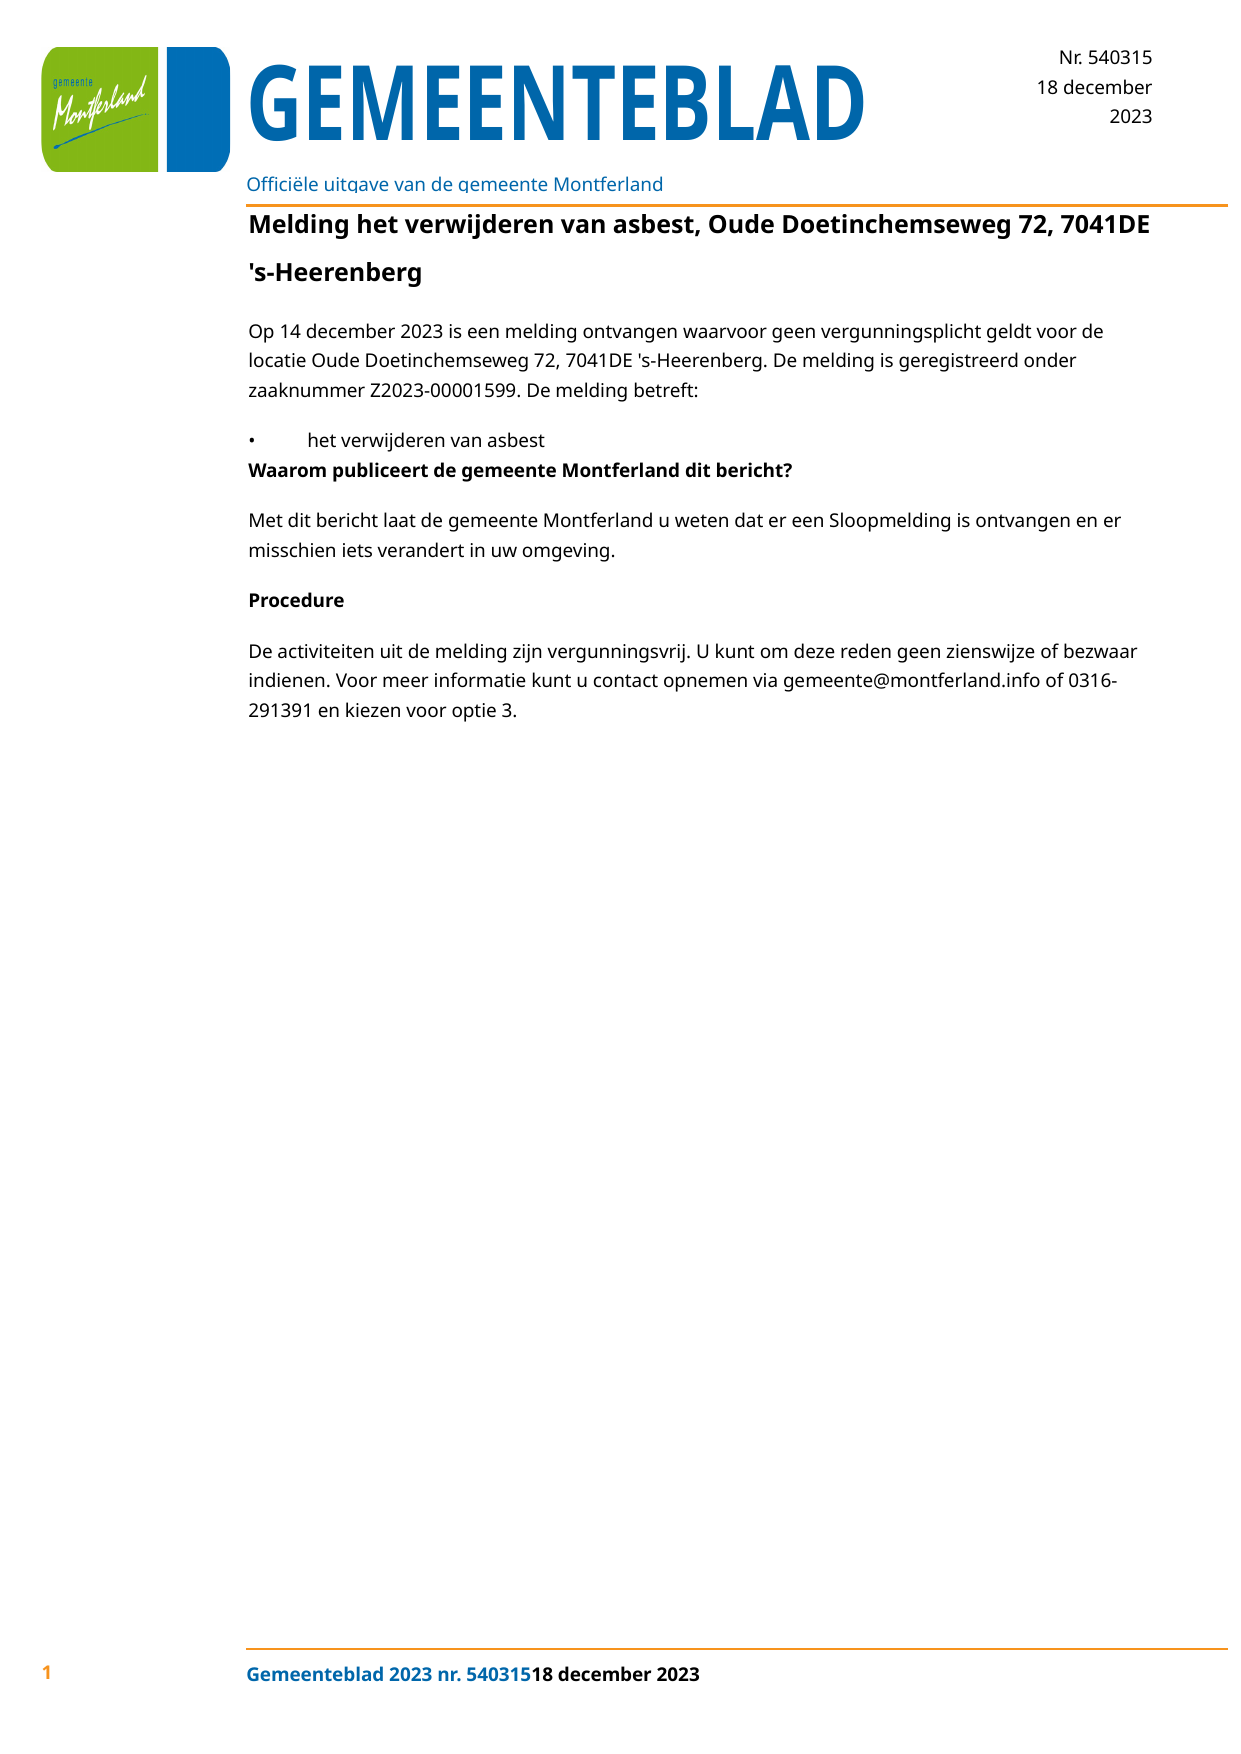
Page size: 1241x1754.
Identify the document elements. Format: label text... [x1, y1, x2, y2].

picture [41, 47, 231, 172]
text Met dit bericht laat de gemeente Montferland u weten dat er een Sloopmelding is ontvangen en er misschien iets verandert in uw omgeving. [248, 507, 1152, 563]
text Melding het verwijderen van asbest, Oude Doetinchemseweg 72, 7041DE 's-Heerenberg [248, 207, 1152, 288]
text Op 14 december 2023 is een melding ontvangen waarvoor geen vergunningsplicht geldt voor de locatie Oude Doetinchemseweg 72, 7041DE 's-Heerenberg. De melding is geregistreerd onder zaaknummer Z2023-00001599. De melding betreft: [248, 318, 1152, 403]
list het verwijderen van asbest [248, 427, 1152, 453]
text Procedure [248, 587, 1152, 613]
text De activiteiten uit de melding zijn vergunningsvrij. U kunt om deze reden geen zienswijze of bezwaar indienen. Voor meer informatie kunt u contact opnemen via gemeente@montferland.info of 0316-291391 en kiezen voor optie 3. [248, 638, 1152, 723]
text Waarom publiceert de gemeente Montferland dit bericht? [248, 457, 1152, 483]
